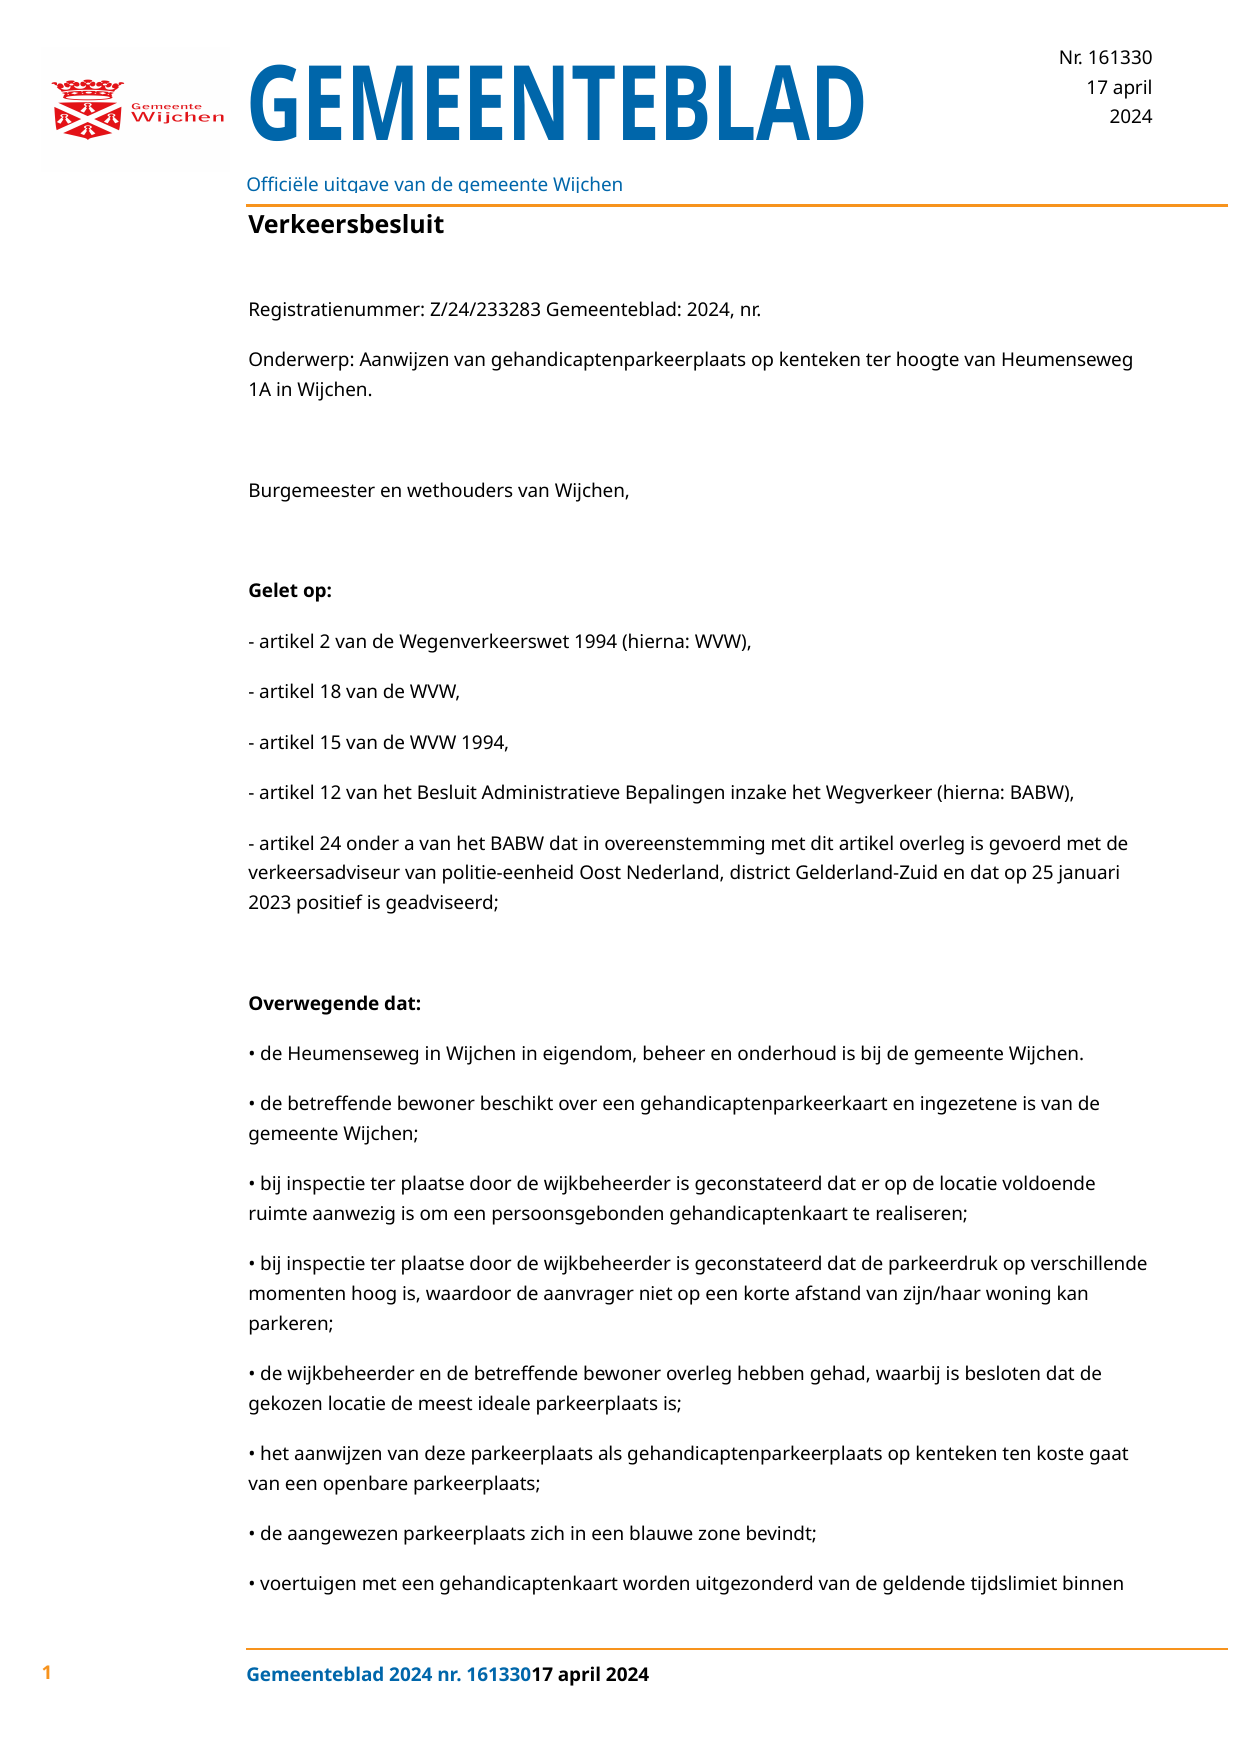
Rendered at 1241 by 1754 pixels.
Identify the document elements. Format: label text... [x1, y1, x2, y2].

picture [41, 47, 231, 172]
text • voertuigen met een gehandicaptenkaart worden uitgezonderd van de geldende tijdslimiet binnen [248, 1571, 1152, 1596]
text • bij inspectie ter plaatse door de wijkbeheerder is geconstateerd dat de parkeerdruk op verschillende momenten hoog is, waardoor de aanvrager niet op een korte afstand van zijn/haar woning kan parkeren; [248, 1251, 1152, 1336]
text • de wijkbeheerder en de betreffende bewoner overleg hebben gehad, waarbij is besloten dat de gekozen locatie de meest ideale parkeerplaats is; [248, 1360, 1152, 1416]
text Gelet op: [248, 578, 1152, 603]
text - artikel 2 van de Wegenverkeerswet 1994 (hierna: WVW), [248, 628, 1152, 654]
text Onderwerp: Aanwijzen van gehandicaptenparkeerplaats op kenteken ter hoogte van Heumenseweg 1A in Wijchen. [248, 346, 1152, 402]
text - artikel 15 van de WVW 1994, [248, 729, 1152, 755]
text • het aanwijzen van deze parkeerplaats als gehandicaptenparkeerplaats op kenteken ten koste gaat van een openbare parkeerplaats; [248, 1440, 1152, 1496]
text - artikel 12 van het Besluit Administratieve Bepalingen inzake het Wegverkeer (hierna: BABW), [248, 779, 1152, 805]
text Burgemeester en wethouders van Wijchen, [248, 477, 1152, 503]
text • bij inspectie ter plaatse door de wijkbeheerder is geconstateerd dat er op de locatie voldoende ruimte aanwezig is om een persoonsgebonden gehandicaptenkaart te realiseren; [248, 1171, 1152, 1226]
text - artikel 18 van de WVW, [248, 678, 1152, 704]
text Registratienummer: Z/24/233283 Gemeenteblad: 2024, nr. [248, 296, 1152, 322]
text • de Heumenseweg in Wijchen in eigendom, beheer en onderhoud is bij de gemeente Wijchen. [248, 1040, 1152, 1066]
text • de betreffende bewoner beschikt over een gehandicaptenparkeerkaart en ingezetene is van de gemeente Wijchen; [248, 1091, 1152, 1146]
text Verkeersbesluit [248, 207, 1152, 241]
text - artikel 24 onder a van het BABW dat in overeenstemming met dit artikel overleg is gevoerd met de verkeersadviseur van politie-eenheid Oost Nederland, district Gelderland-Zuid en dat op 25 januari 2023 positief is geadviseerd; [248, 830, 1152, 915]
text Overwegende dat: [248, 990, 1152, 1016]
text • de aangewezen parkeerplaats zich in een blauwe zone bevindt; [248, 1520, 1152, 1546]
